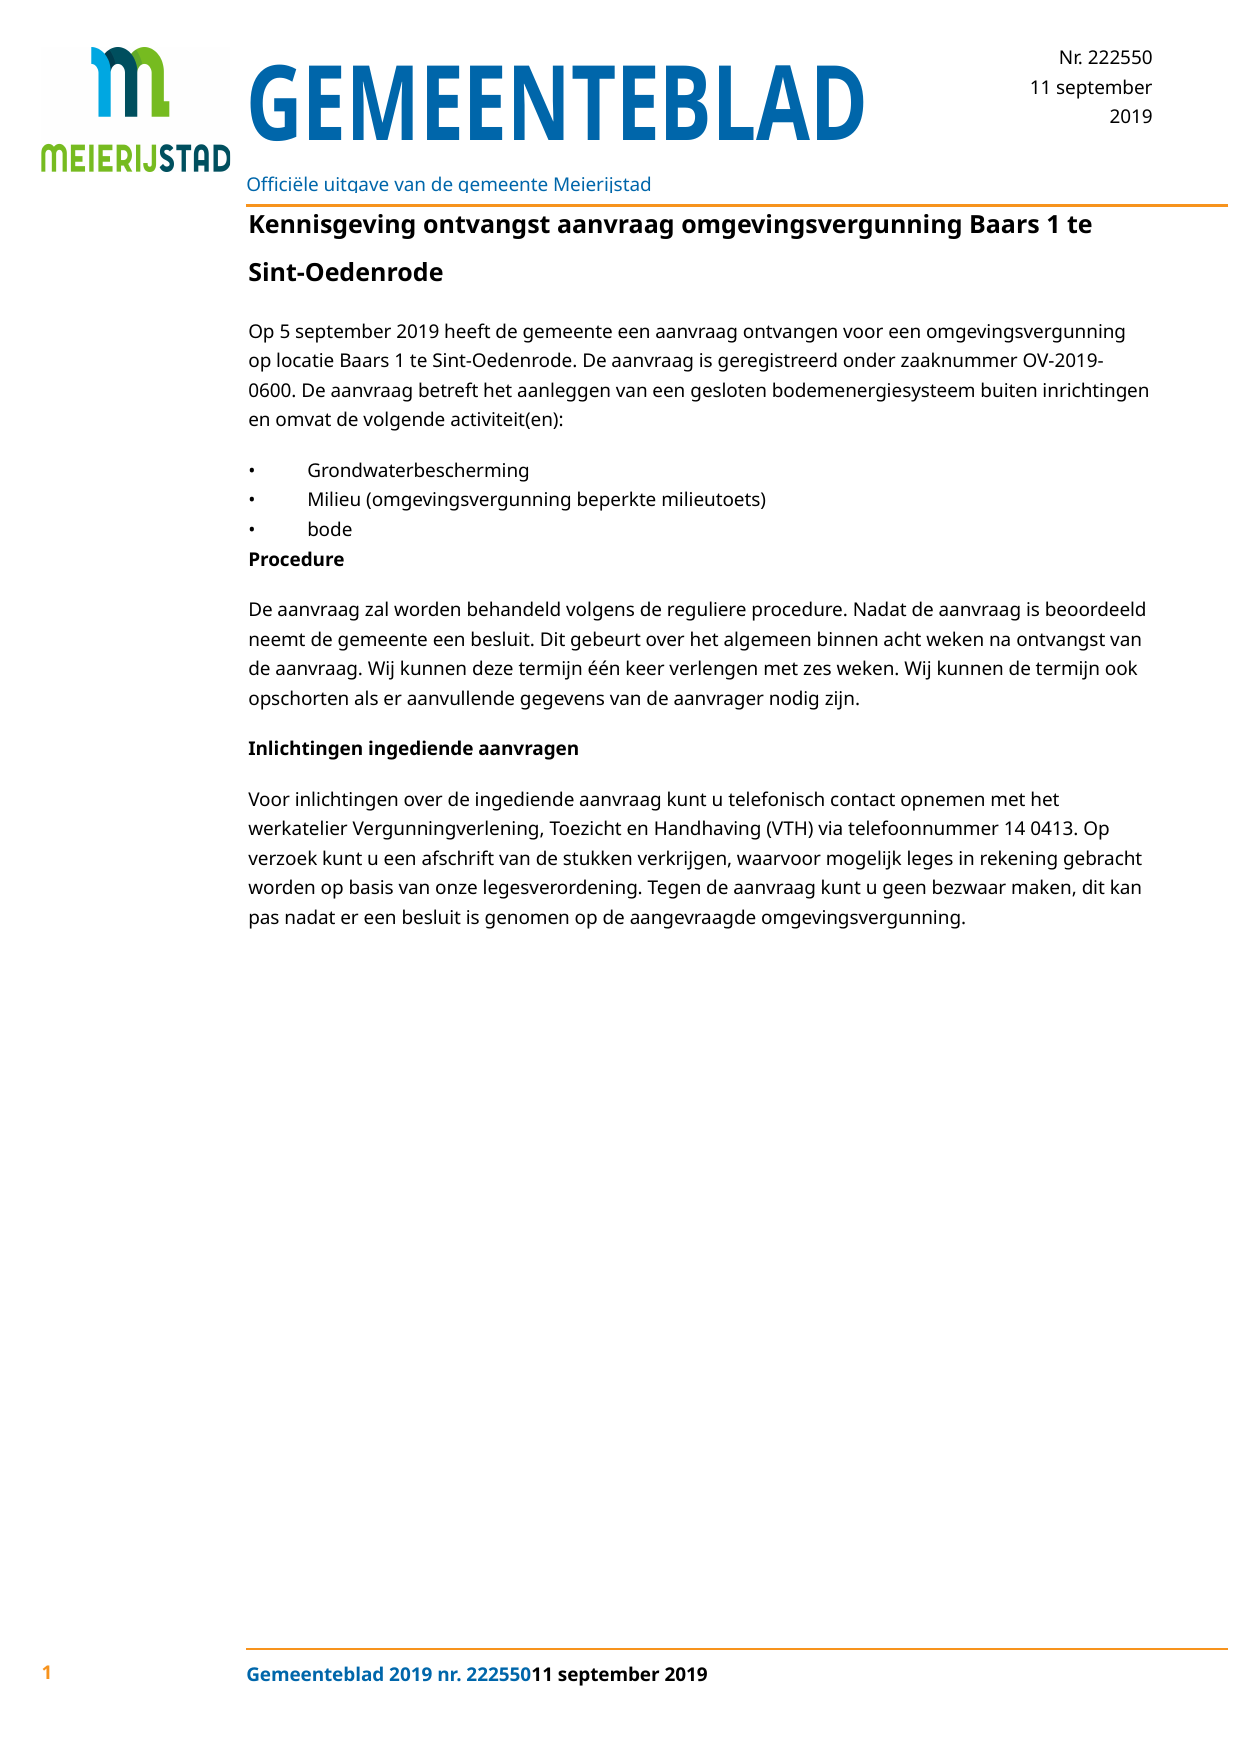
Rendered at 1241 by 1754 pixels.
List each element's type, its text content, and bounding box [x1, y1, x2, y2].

text Voor inlichtingen over de ingediende aanvraag kunt u telefonisch contact opnemen met het werkatelier Vergunningverlening, Toezicht en Handhaving (VTH) via telefoonnummer 14 0413. Op verzoek kunt u een afschrift van de stukken verkrijgen, waarvoor mogelijk leges in rekening gebracht worden op basis van onze legesverordening. Tegen de aanvraag kunt u geen bezwaar maken, dit kan pas nadat er een besluit is genomen op de aangevraagde omgevingsvergunning. [248, 786, 1152, 930]
text Inlichtingen ingediende aanvragen [248, 735, 1152, 761]
picture [41, 47, 231, 172]
list Grondwaterbescherming [248, 457, 1152, 483]
text Kennisgeving ontvangst aanvraag omgevingsvergunning Baars 1 te Sint-Oedenrode [248, 207, 1152, 288]
list Milieu (omgevingsvergunning beperkte milieutoets) [248, 487, 1152, 512]
list bode [248, 516, 1152, 542]
text De aanvraag zal worden behandeld volgens de reguliere procedure. Nadat de aanvraag is beoordeeld neemt de gemeente een besluit. Dit gebeurt over het algemeen binnen acht weken na ontvangst van de aanvraag. Wij kunnen deze termijn één keer verlengen met zes weken. Wij kunnen de termijn ook opschorten als er aanvullende gegevens van de aanvrager nodig zijn. [248, 596, 1152, 711]
text Op 5 september 2019 heeft de gemeente een aanvraag ontvangen voor een omgevingsvergunning op locatie Baars 1 te Sint-Oedenrode. De aanvraag is geregistreerd onder zaaknummer OV-2019-0600. De aanvraag betreft het aanleggen van een gesloten bodemenergiesysteem buiten inrichtingen en omvat de volgende activiteit(en): [248, 318, 1152, 432]
text Procedure [248, 546, 1152, 572]
